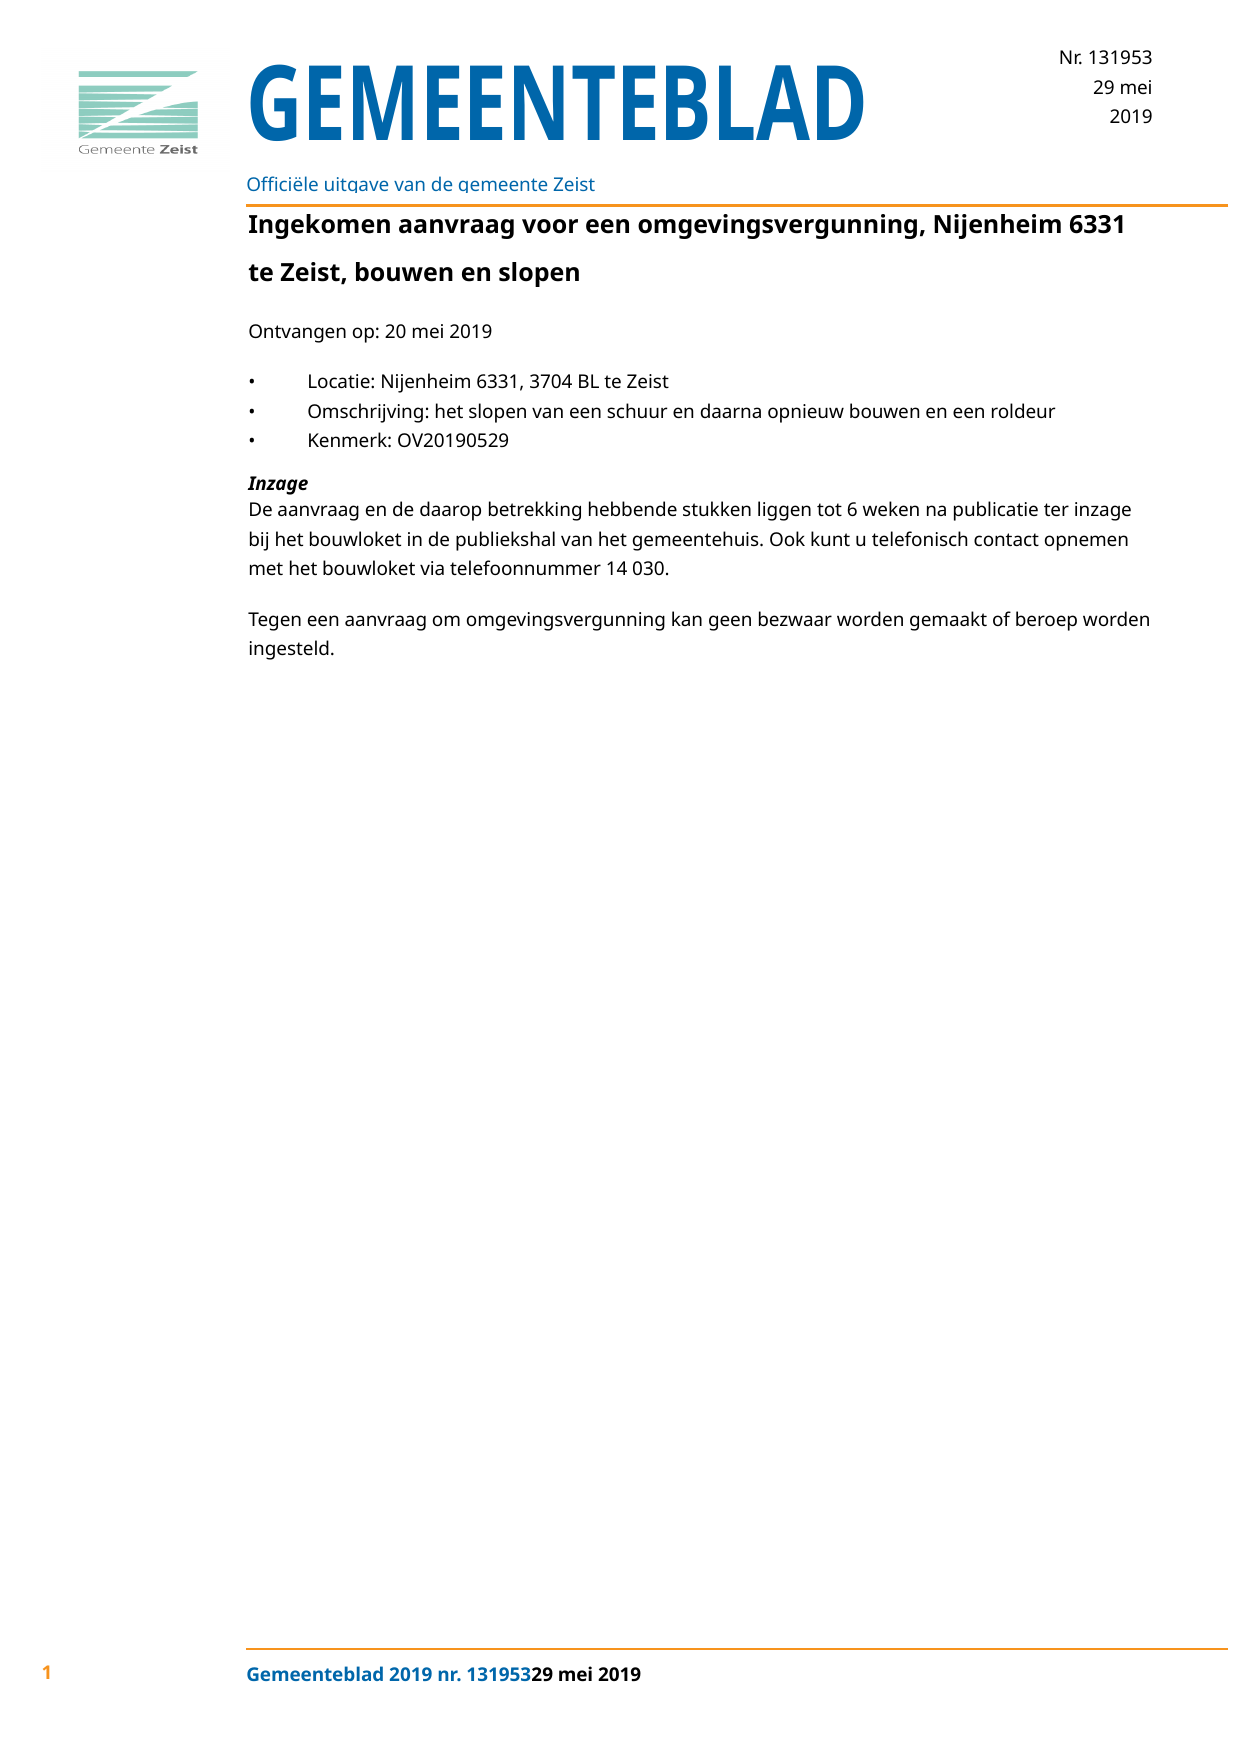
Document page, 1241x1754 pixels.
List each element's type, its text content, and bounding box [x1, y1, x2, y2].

text Ingekomen aanvraag voor een omgevingsvergunning, Nijenheim 6331 te Zeist, bouwen en slopen [248, 207, 1152, 288]
text Ontvangen op: 20 mei 2019 [248, 318, 1152, 344]
text Inzage [248, 471, 1152, 496]
text Tegen een aanvraag om omgevingsvergunning kan geen bezwaar worden gemaakt of beroep worden ingesteld. [248, 606, 1152, 661]
picture [41, 47, 231, 172]
list Locatie: Nijenheim 6331, 3704 BL te Zeist [248, 368, 1152, 394]
list Omschrijving: het slopen van een schuur en daarna opnieuw bouwen en een roldeur [248, 398, 1152, 424]
list Kenmerk: OV20190529 [248, 427, 1152, 453]
text De aanvraag en de daarop betrekking hebbende stukken liggen tot 6 weken na publicatie ter inzage bij het bouwloket in de publiekshal van het gemeentehuis. Ook kunt u telefonisch contact opnemen met het bouwloket via telefoonnummer 14 030. [248, 496, 1152, 581]
